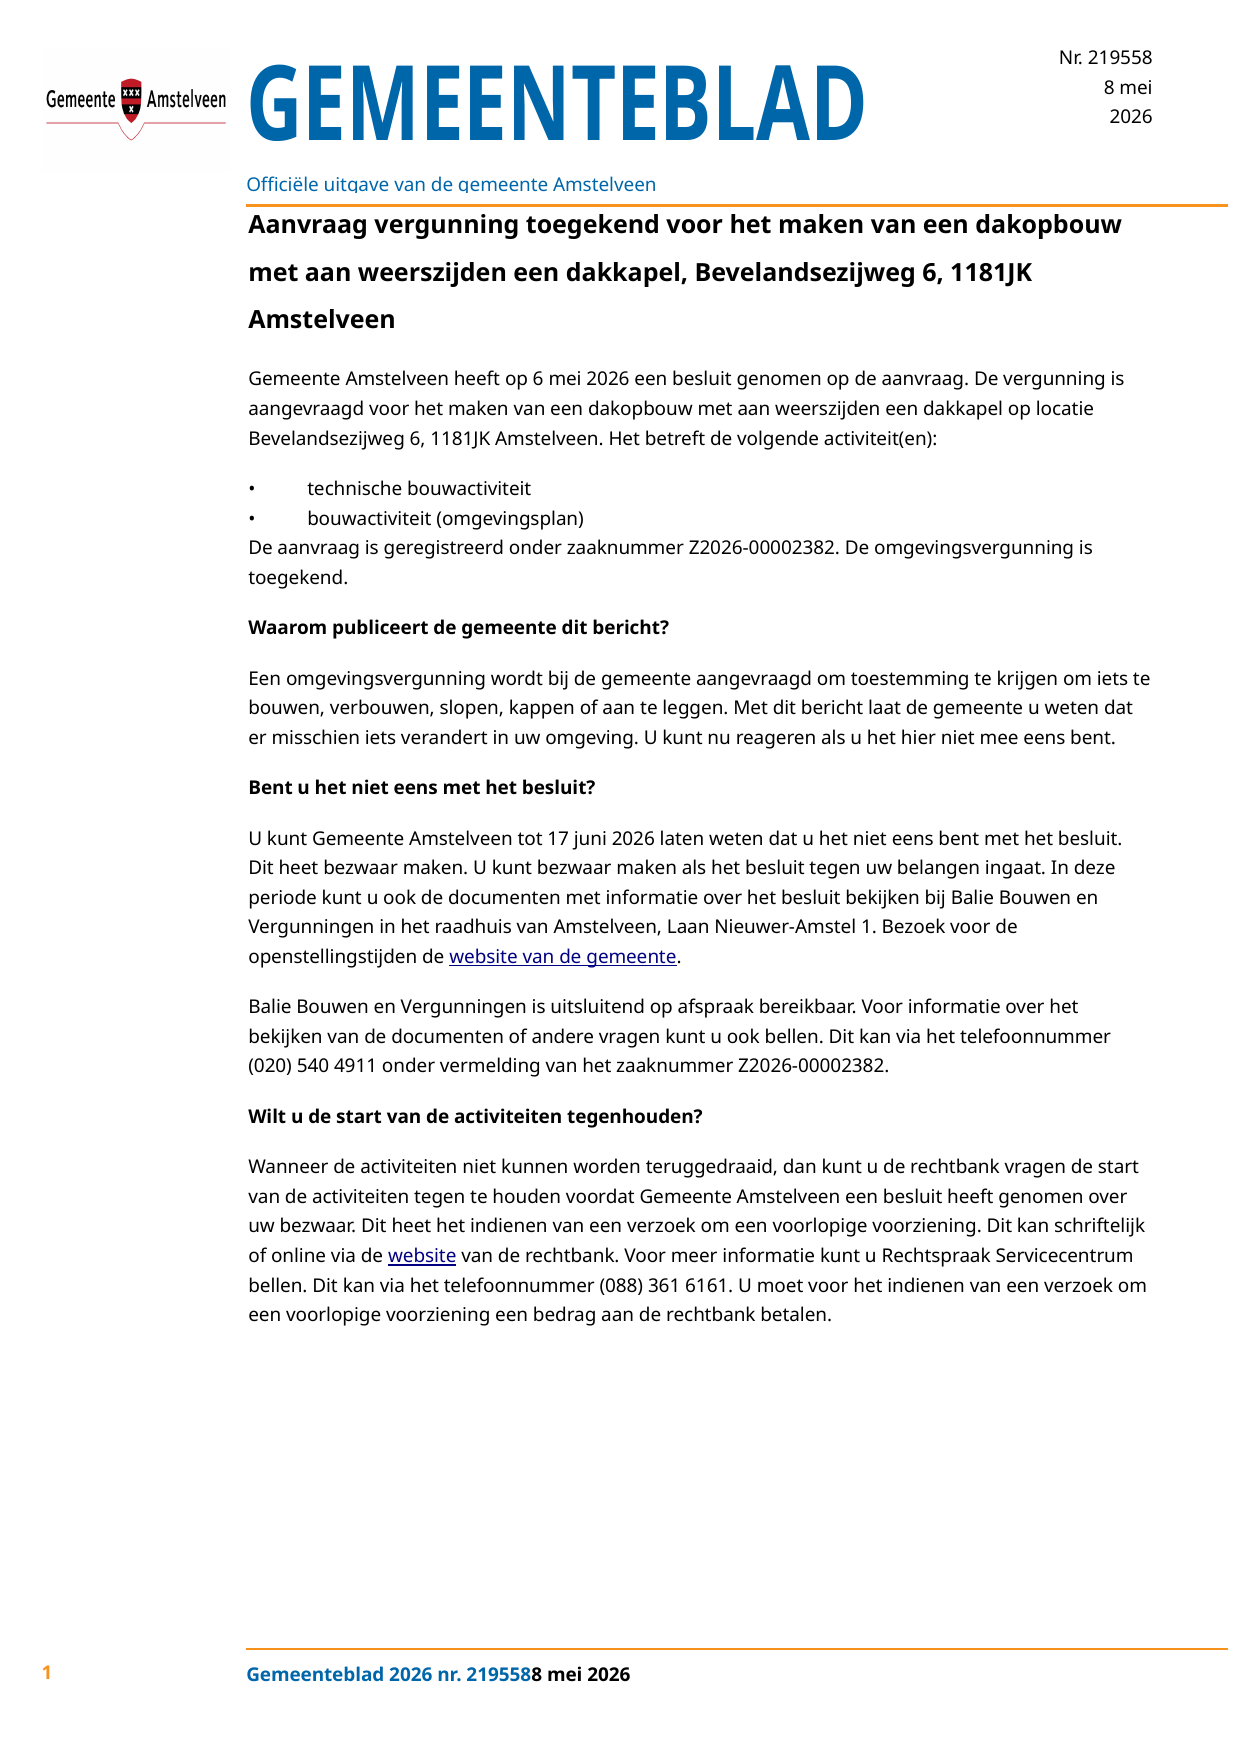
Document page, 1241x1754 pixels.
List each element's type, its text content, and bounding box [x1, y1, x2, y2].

picture [41, 47, 231, 172]
text Balie Bouwen en Vergunningen is uitsluitend op afspraak bereikbaar. Voor informatie over het bekijken van de documenten of andere vragen kunt u ook bellen. Dit kan via het telefoonnummer (020) 540 4911 onder vermelding van het zaaknummer Z2026-00002382. [248, 993, 1152, 1078]
text Wanneer de activiteiten niet kunnen worden teruggedraaid, dan kunt u de rechtbank vragen de start van de activiteiten tegen te houden voordat Gemeente Amstelveen een besluit heeft genomen over uw bezwaar. Dit heet het indienen van een verzoek om een voorlopige voorziening. Dit kan schriftelijk of online via de website van de rechtbank. Voor meer informatie kunt u Rechtspraak Servicecentrum bellen. Dit kan via het telefoonnummer (088) 361 6161. U moet voor het indienen van een verzoek om een voorlopige voorziening een bedrag aan de rechtbank betalen. [248, 1153, 1152, 1327]
text Een omgevingsvergunning wordt bij de gemeente aangevraagd om toestemming te krijgen om iets te bouwen, verbouwen, slopen, kappen of aan te leggen. Met dit bericht laat de gemeente u weten dat er misschien iets verandert in uw omgeving. U kunt nu reageren als u het hier niet mee eens bent. [248, 665, 1152, 749]
text Waarom publiceert de gemeente dit bericht? [248, 614, 1152, 640]
text Aanvraag vergunning toegekend voor het maken van een dakopbouw met aan weerszijden een dakkapel, Bevelandsezijweg 6, 1181JK Amstelveen [248, 207, 1152, 336]
text Gemeente Amstelveen heeft op 6 mei 2026 een besluit genomen op de aanvraag. De vergunning is aangevraagd voor het maken van een dakopbouw met aan weerszijden een dakkapel op locatie Bevelandsezijweg 6, 1181JK Amstelveen. Het betreft de volgende activiteit(en): [248, 366, 1152, 450]
list bouwactiviteit (omgevingsplan) [248, 505, 1152, 530]
text Wilt u de start van de activiteiten tegenhouden? [248, 1103, 1152, 1129]
text De aanvraag is geregistreerd onder zaaknummer Z2026-00002382. De omgevingsvergunning is toegekend. [248, 534, 1152, 589]
text Bent u het niet eens met het besluit? [248, 774, 1152, 800]
text U kunt Gemeente Amstelveen tot 17 juni 2026 laten weten dat u het niet eens bent met het besluit. Dit heet bezwaar maken. U kunt bezwaar maken als het besluit tegen uw belangen ingaat. In deze periode kunt u ook de documenten met informatie over het besluit bekijken bij Balie Bouwen en Vergunningen in het raadhuis van Amstelveen, Laan Nieuwer-Amstel 1. Bezoek voor de openstellingstijden de website van de gemeente. [248, 825, 1152, 969]
list technische bouwactiviteit [248, 475, 1152, 501]
